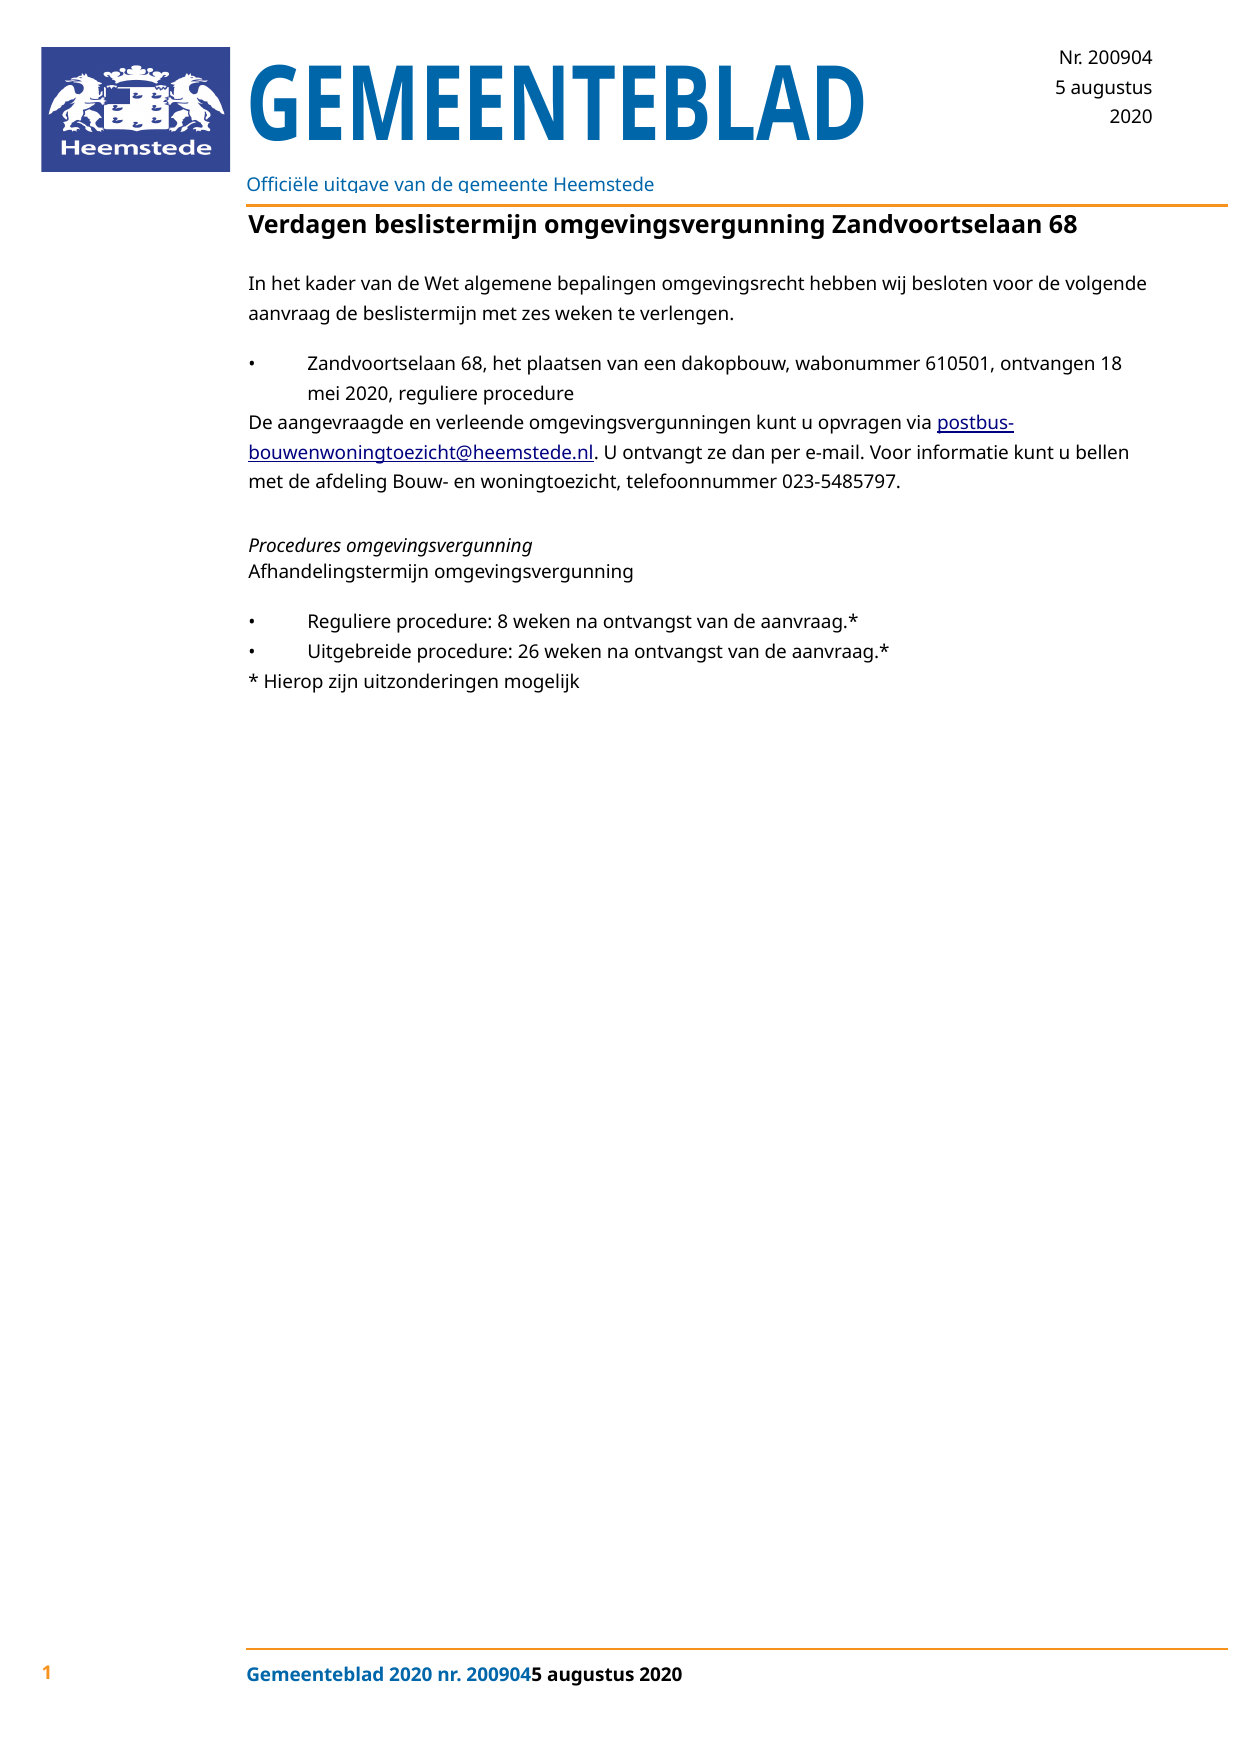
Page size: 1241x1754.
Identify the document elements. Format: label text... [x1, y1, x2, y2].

text Afhandelingstermijn omgevingsvergunning [248, 558, 1152, 584]
picture [41, 47, 231, 172]
list Reguliere procedure: 8 weken na ontvangst van de aanvraag.* [248, 609, 1152, 634]
text * Hierop zijn uitzonderingen mogelijk [248, 668, 1152, 694]
text Procedures omgevingsvergunning [248, 533, 1152, 558]
text Verdagen beslistermijn omgevingsvergunning Zandvoortselaan 68 [248, 207, 1152, 241]
list Zandvoortselaan 68, het plaatsen van een dakopbouw, wabonummer 610501, ontvangen 18 mei 2020, reguliere procedure [248, 350, 1152, 406]
text De aangevraagde en verleende omgevingsvergunningen kunt u opvragen via postbus-bouwenwoningtoezicht@heemstede.nl. U ontvangt ze dan per e-mail. Voor informatie kunt u bellen met de afdeling Bouw- en woningtoezicht, telefoonnummer 023-5485797. [248, 409, 1152, 494]
text In het kader van de Wet algemene bepalingen omgevingsrecht hebben wij besloten voor de volgende aanvraag de beslistermijn met zes weken te verlengen. [248, 270, 1152, 326]
list Uitgebreide procedure: 26 weken na ontvangst van de aanvraag.* [248, 638, 1152, 664]
